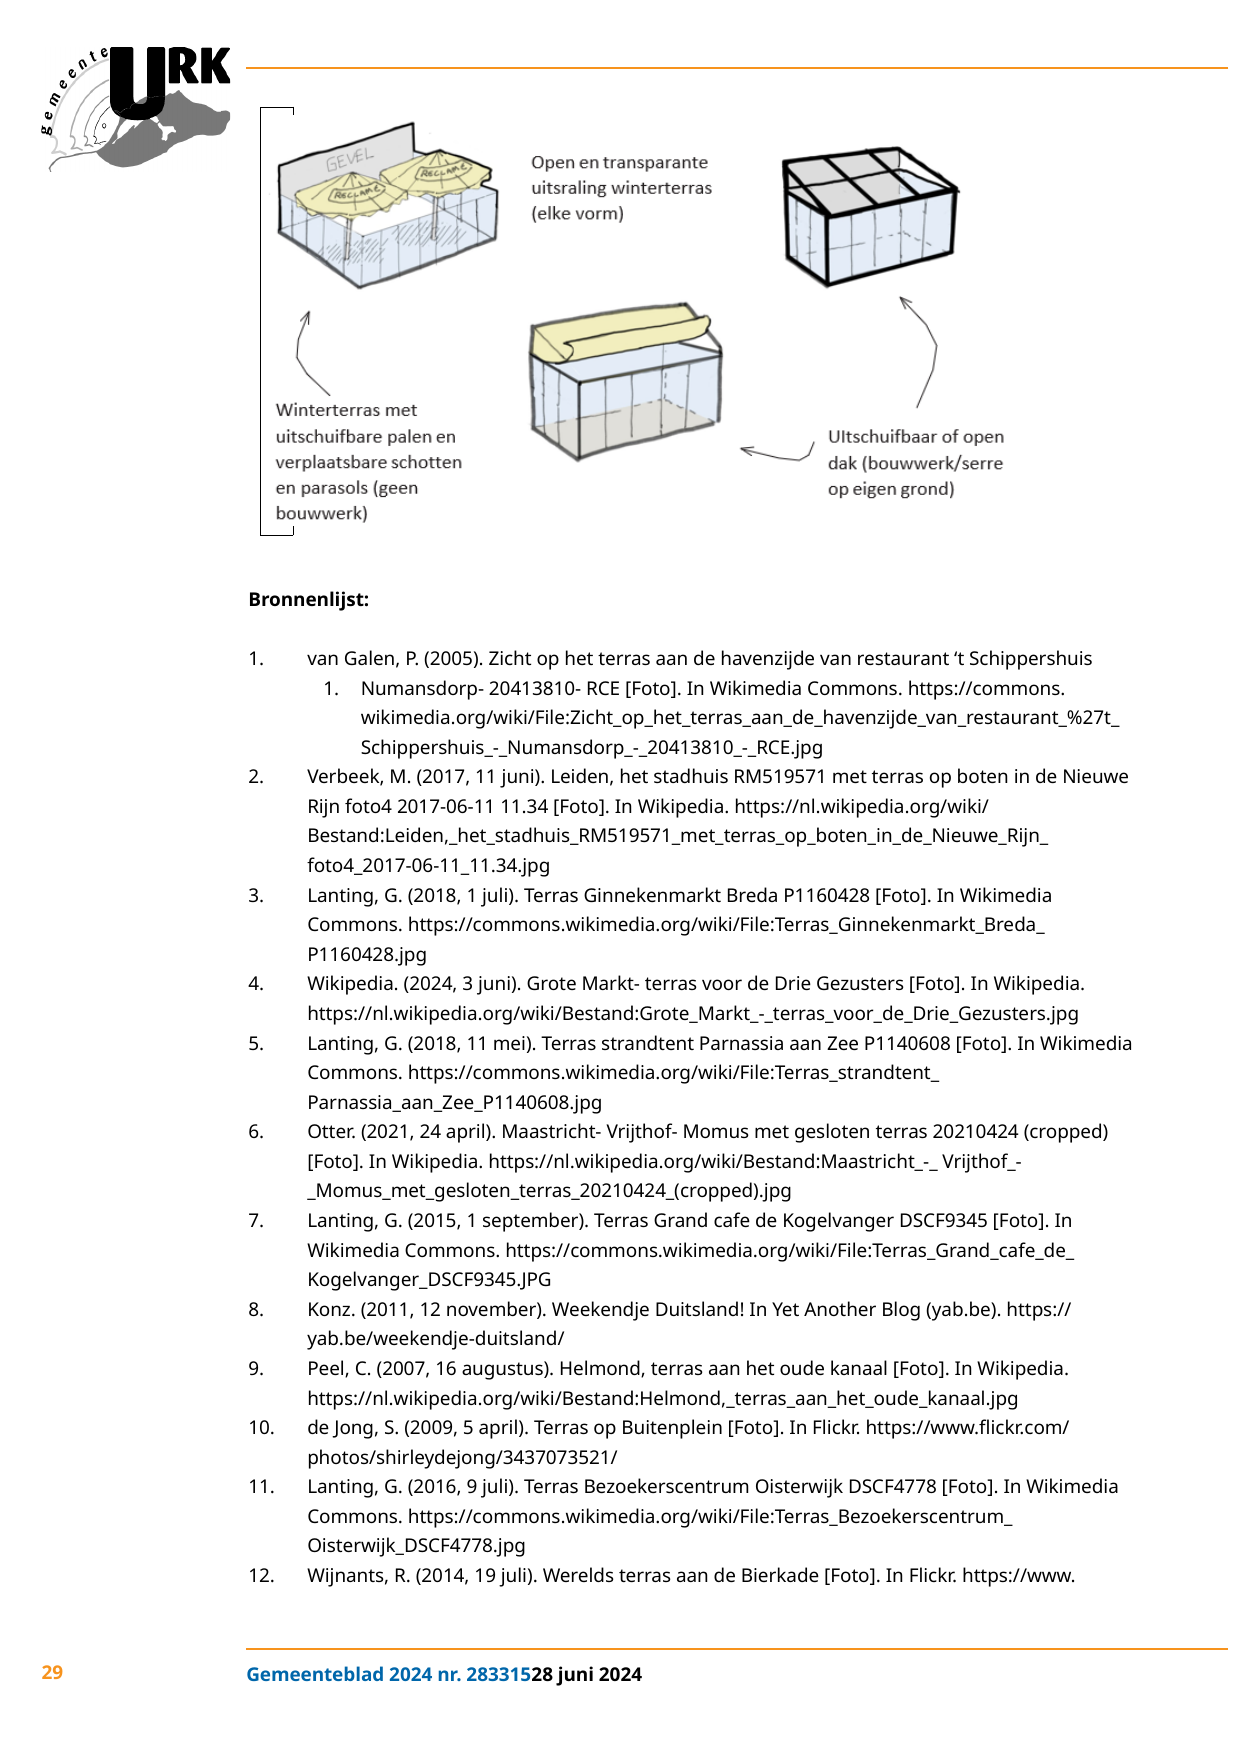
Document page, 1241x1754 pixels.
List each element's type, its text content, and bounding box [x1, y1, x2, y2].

list Lanting, G. (2015, 1 september). Terras Grand cafe de Kogelvanger DSCF9345 [Foto]. In Wikimedia Commons. https://commons.wikimedia.org/wiki/File:Terras_Grand_cafe_de_ Kogelvanger_DSCF9345.JPG [248, 1207, 1152, 1292]
list Otter. (2021, 24 april). Maastricht- Vrijthof- Momus met gesloten terras 20210424 (cropped) [Foto]. In Wikipedia. https://nl.wikipedia.org/wiki/Bestand:Maastricht_-_ Vrijthof_-_Momus_met_gesloten_terras_20210424_(cropped).jpg [248, 1118, 1152, 1203]
list Wikipedia. (2024, 3 juni). Grote Markt- terras voor de Drie Gezusters [Foto]. In Wikipedia. https://nl.wikipedia.org/wiki/Bestand:Grote_Markt_-_terras_voor_de_Drie_Gezusters.jpg [248, 971, 1152, 1026]
picture [268, 115, 1008, 526]
list Verbeek, M. (2017, 11 juni). Leiden, het stadhuis RM519571 met terras op boten in de Nieuwe Rijn foto4 2017-06-11 11.34 [Foto]. In Wikipedia. https://nl.wikipedia.org/wiki/ Bestand:Leiden,_het_stadhuis_RM519571_met_terras_op_boten_in_de_Nieuwe_Rijn_ foto4_2017-06-11_11.34.jpg [248, 763, 1152, 878]
list Wijnants, R. (2014, 19 juli). Werelds terras aan de Bierkade [Foto]. In Flickr. https://www. [248, 1562, 1152, 1588]
list Numansdorp- 20413810- RCE [Foto]. In Wikimedia Commons. https://commons. wikimedia.org/wiki/File:Zicht_op_het_terras_aan_de_havenzijde_van_restaurant_%27t_ Schippershuis_-_Numansdorp_-_20413810_-_RCE.jpg [323, 675, 1152, 759]
list Peel, C. (2007, 16 augustus). Helmond, terras aan het oude kanaal [Foto]. In Wikipedia. https://nl.wikipedia.org/wiki/Bestand:Helmond,_terras_aan_het_oude_kanaal.jpg [248, 1355, 1152, 1410]
picture [41, 47, 231, 172]
list van Galen, P. (2005). Zicht op het terras aan de havenzijde van restaurant ‘t Schippershuis [248, 645, 1152, 671]
list Konz. (2011, 12 november). Weekendje Duitsland! In Yet Another Blog (yab.be). https:// yab.be/weekendje-duitsland/ [248, 1296, 1152, 1351]
text Bronnenlijst: [248, 586, 1152, 612]
list Lanting, G. (2018, 1 juli). Terras Ginnekenmarkt Breda P1160428 [Foto]. In Wikimedia Commons. https://commons.wikimedia.org/wiki/File:Terras_Ginnekenmarkt_Breda_ P1160428.jpg [248, 882, 1152, 967]
list de Jong, S. (2009, 5 april). Terras op Buitenplein [Foto]. In Flickr. https://www.flickr.com/ photos/shirleydejong/3437073521/ [248, 1414, 1152, 1469]
list Lanting, G. (2018, 11 mei). Terras strandtent Parnassia aan Zee P1140608 [Foto]. In Wikimedia Commons. https://commons.wikimedia.org/wiki/File:Terras_strandtent_ Parnassia_aan_Zee_P1140608.jpg [248, 1030, 1152, 1114]
list Lanting, G. (2016, 9 juli). Terras Bezoekerscentrum Oisterwijk DSCF4778 [Foto]. In Wikimedia Commons. https://commons.wikimedia.org/wiki/File:Terras_Bezoekerscentrum_ Oisterwijk_DSCF4778.jpg [248, 1473, 1152, 1558]
